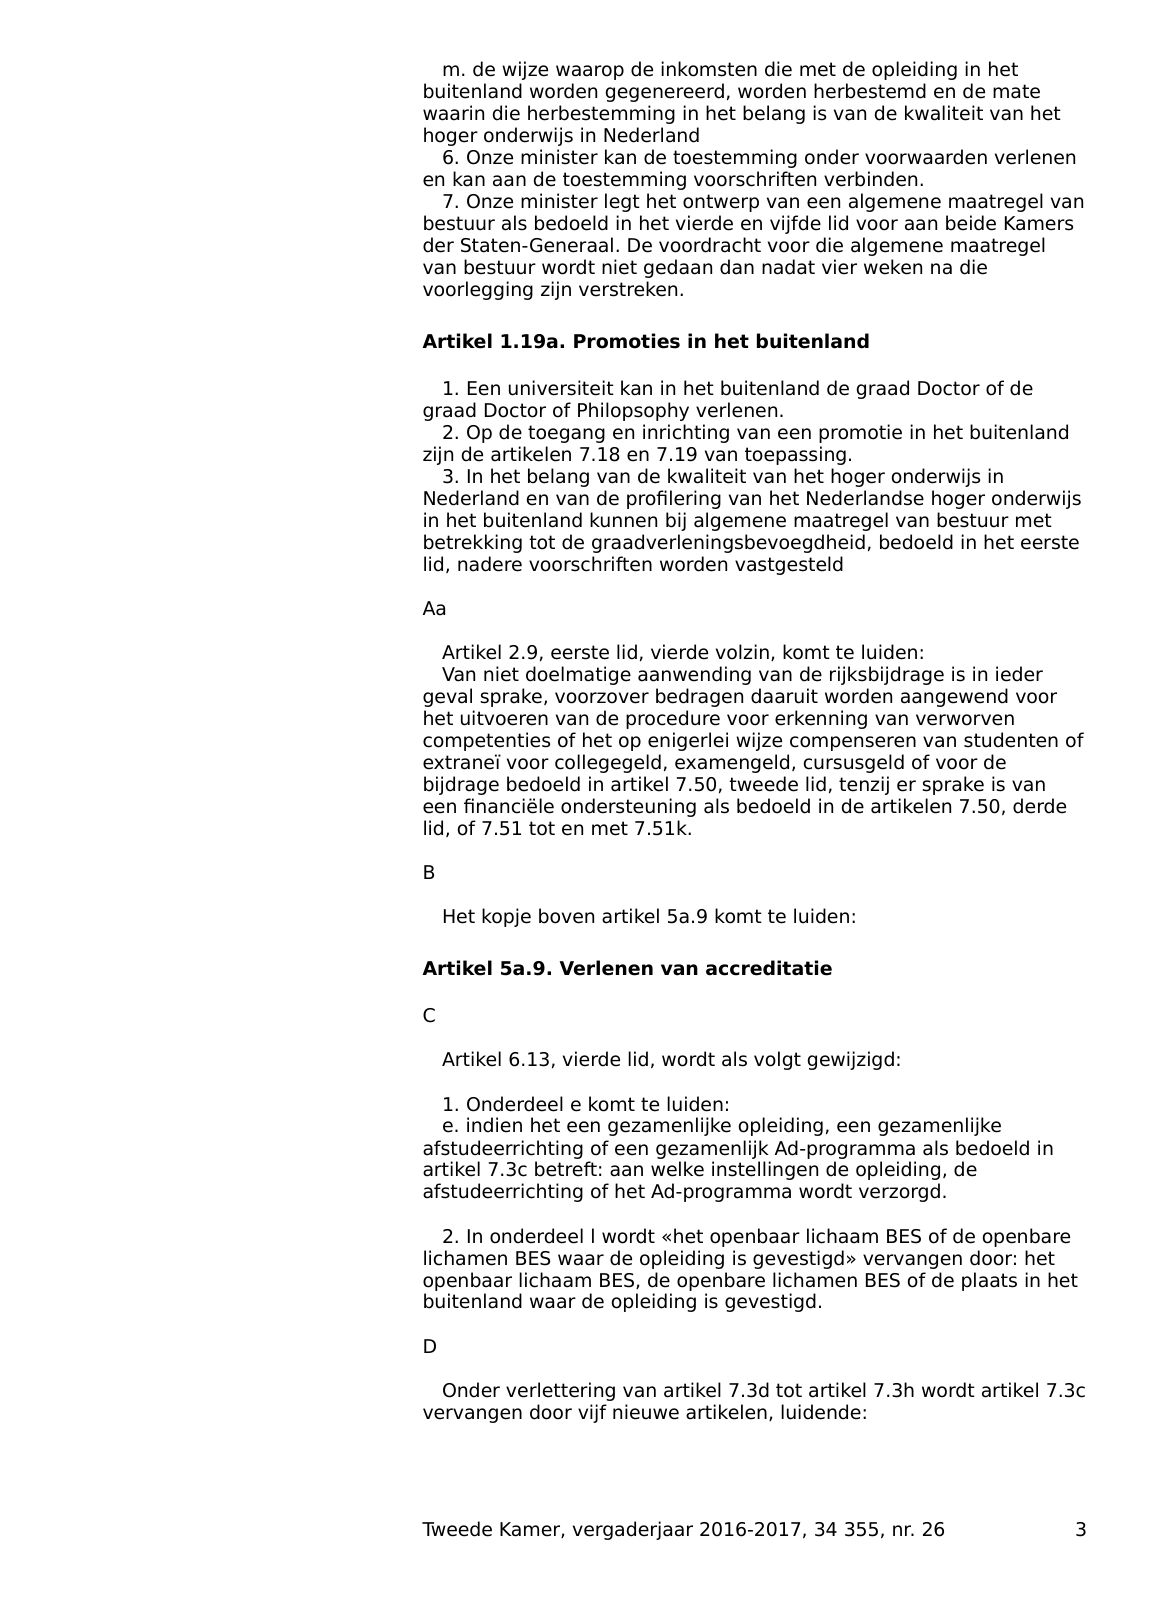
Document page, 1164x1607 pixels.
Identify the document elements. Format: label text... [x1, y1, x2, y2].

text 1. Een universiteit kan in het buitenland de graad Doctor of de graad Doctor of Philopsophy verlenen. [422, 378, 1087, 422]
text 6. Onze minister kan de toestemming onder voorwaarden verlenen en kan aan de toestemming voorschriften verbinden. [422, 147, 1087, 191]
text 2. In onderdeel l wordt «het openbaar lichaam BES of de openbare lichamen BES waar de opleiding is gevestigd» vervangen door: het openbaar lichaam BES, de openbare lichamen BES of de plaats in het buitenland waar de opleiding is gevestigd. [422, 1226, 1087, 1313]
text 7. Onze minister legt het ontwerp van een algemene maatregel van bestuur als bedoeld in het vierde en vijfde lid voor aan beide Kamers der Staten-Generaal. De voordracht voor die algemene maatregel van bestuur wordt niet gedaan dan nadat vier weken na die voorlegging zijn verstreken. [422, 191, 1087, 301]
subtitle Artikel 1.19a. Promoties in het buitenland [422, 331, 1087, 353]
text 3. In het belang van de kwaliteit van het hoger onderwijs in Nederland en van de profilering van het Nederlandse hoger onderwijs in het buitenland kunnen bij algemene maatregel van bestuur met betrekking tot de graadverleningsbevoegdheid, bedoeld in het eerste lid, nadere voorschriften worden vastgesteld [422, 466, 1087, 576]
text Aa [422, 598, 1087, 620]
text C [422, 1005, 1087, 1027]
text Het kopje boven artikel 5a.9 komt te luiden: [422, 906, 1087, 928]
text m. de wijze waarop de inkomsten die met de opleiding in het buitenland worden gegenereerd, worden herbestemd en de mate waarin die herbestemming in het belang is van de kwaliteit van het hoger onderwijs in Nederland [422, 59, 1087, 147]
text e. indien het een gezamenlijke opleiding, een gezamenlijke afstudeerrichting of een gezamenlijk Ad-programma als bedoeld in artikel 7.3c betreft: aan welke instellingen de opleiding, de afstudeerrichting of het Ad-programma wordt verzorgd. [422, 1115, 1087, 1203]
text Artikel 6.13, vierde lid, wordt als volgt gewijzigd: [422, 1049, 1087, 1071]
text 2. Op de toegang en inrichting van een promotie in het buitenland zijn de artikelen 7.18 en 7.19 van toepassing. [422, 422, 1087, 466]
text Artikel 2.9, eerste lid, vierde volzin, komt te luiden: [422, 642, 1087, 664]
subtitle Artikel 5a.9. Verlenen van accreditatie [422, 958, 1087, 980]
text 1. Onderdeel e komt te luiden: [422, 1093, 1087, 1115]
text D [422, 1336, 1087, 1358]
text Van niet doelmatige aanwending van de rijksbijdrage is in ieder geval sprake, voorzover bedragen daaruit worden aangewend voor het uitvoeren van de procedure voor erkenning van verworven competenties of het op enigerlei wijze compenseren van studenten of extraneï voor collegegeld, examengeld, cursusgeld of voor de bijdrage bedoeld in artikel 7.50, tweede lid, tenzij er sprake is van een financiële ondersteuning als bedoeld in de artikelen 7.50, derde lid, of 7.51 tot en met 7.51k. [422, 664, 1087, 840]
text Onder verlettering van artikel 7.3d tot artikel 7.3h wordt artikel 7.3c vervangen door vijf nieuwe artikelen, luidende: [422, 1380, 1087, 1424]
text B [422, 862, 1087, 884]
